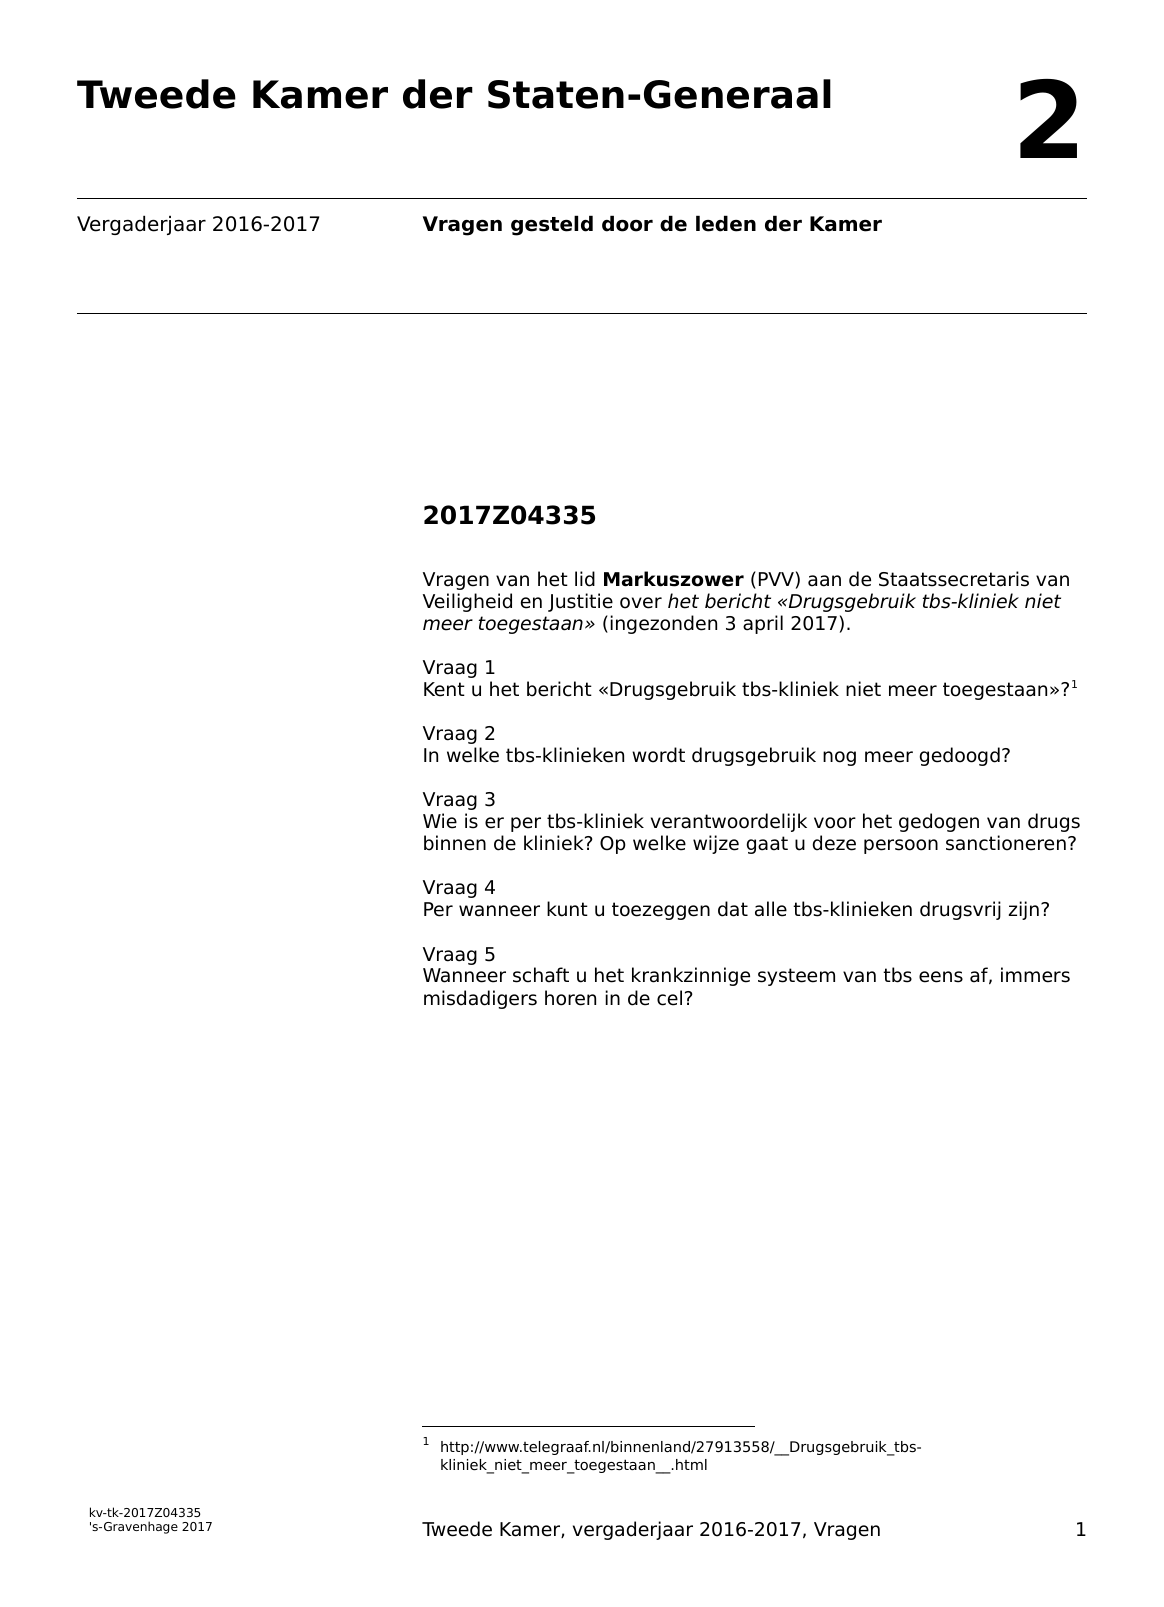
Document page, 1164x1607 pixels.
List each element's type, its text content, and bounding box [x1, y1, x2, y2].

table_header 2 [886, 59, 1087, 198]
table_cell Vergaderjaar 2016-2017 [77, 199, 422, 313]
text 's-Gravenhage 2017 [88, 1520, 323, 1534]
text Vraag 3 [422, 789, 1087, 811]
text Vraag 4 [422, 877, 1087, 899]
text Vraag 2 [422, 723, 1087, 745]
text Vraag 1 [422, 657, 1087, 679]
text Per wanneer kunt u toezeggen dat alle tbs-klinieken drugsvrij zijn? [422, 899, 1087, 921]
text Vragen van het lid Markuszower (PVV) aan de Staatssecretaris van Veiligheid en Justitie over het bericht «Drugsgebruik tbs-kliniek niet meer toegestaan» (ingezonden 3 april 2017). [422, 569, 1087, 635]
text Wanneer schaft u het krankzinnige systeem van tbs eens af, immers misdadigers horen in de cel? [422, 965, 1087, 1009]
text Wie is er per tbs-kliniek verantwoordelijk voor het gedogen van drugs binnen de kliniek? Op welke wijze gaat u deze persoon sanctioneren? [422, 811, 1087, 855]
text Kent u het bericht «Drugsgebruik tbs-kliniek niet meer toegestaan»? [422, 679, 1087, 701]
text Vraag 5 [422, 943, 1087, 965]
text http://www.telegraaf.nl/binnenland/27913558/__Drugsgebruik_tbs-kliniek_niet_meer_toegestaan__.html [422, 1435, 1087, 1474]
text kv-tk-2017Z04335 [88, 1506, 323, 1520]
text In welke tbs-klinieken wordt drugsgebruik nog meer gedoogd? [422, 745, 1087, 767]
table_header Tweede Kamer der Staten-Generaal [77, 59, 886, 198]
text 2017Z04335 [422, 501, 1087, 531]
table_cell Vragen gesteld door de leden der Kamer [422, 199, 1087, 313]
